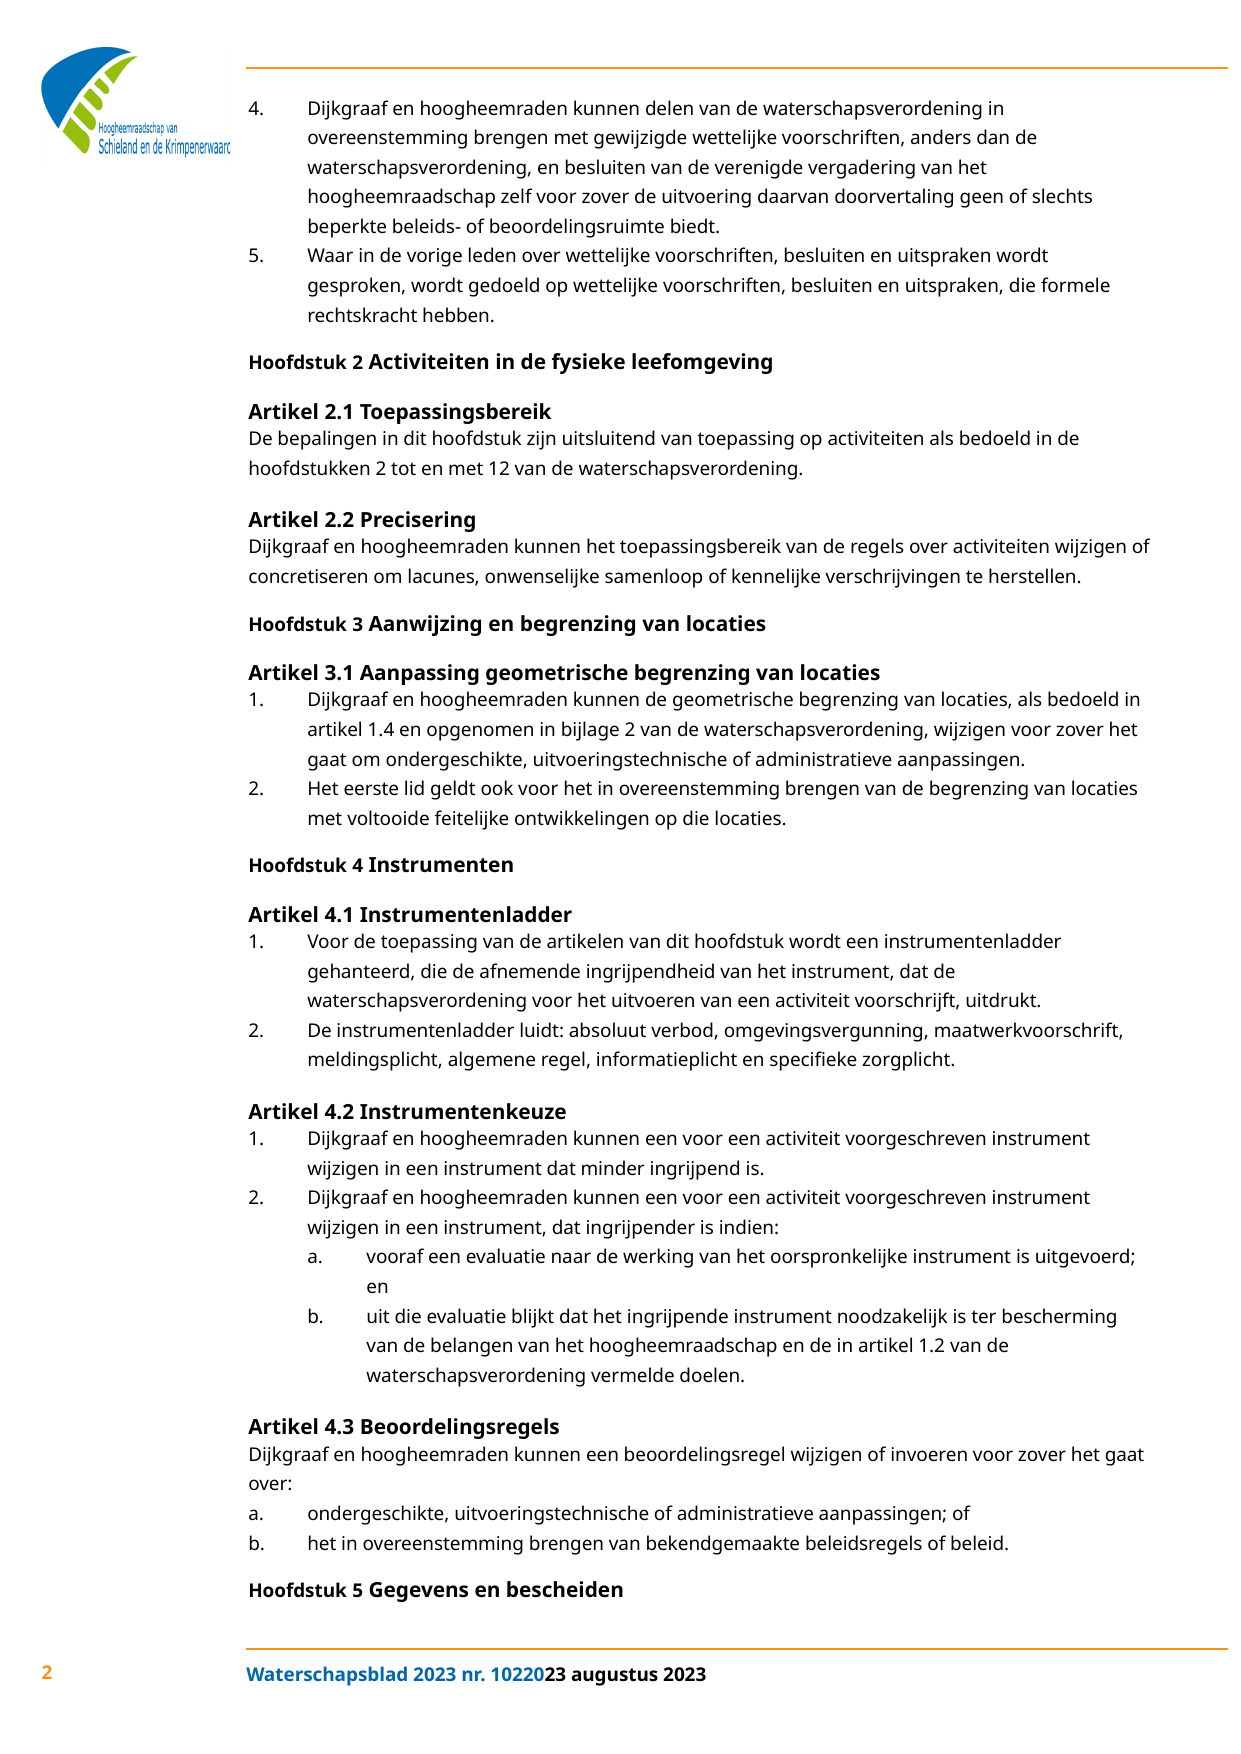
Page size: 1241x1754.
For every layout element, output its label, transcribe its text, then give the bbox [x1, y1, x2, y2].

list het in overeenstemming brengen van bekendgemaakte beleidsregels of beleid. [248, 1530, 1152, 1555]
text Hoofdstuk 3 Aanwijzing en begrenzing van locaties [248, 609, 1152, 637]
list vooraf een evaluatie naar de werking van het oorspronkelijke instrument is uitgevoerd; en [307, 1244, 1152, 1299]
text Hoofdstuk 2 Activiteiten in de fysieke leefomgeving [248, 347, 1152, 376]
text De bepalingen in dit hoofdstuk zijn uitsluitend van toepassing op activiteiten als bedoeld in de hoofdstukken 2 tot en met 12 van de waterschapsverordening. [248, 425, 1152, 481]
text Dijkgraaf en hoogheemraden kunnen het toepassingsbereik van de regels over activiteiten wijzigen of concretiseren om lacunes, onwenselijke samenloop of kennelijke verschrijvingen te herstellen. [248, 534, 1152, 589]
list De instrumentenladder luidt: absoluut verbod, omgevingsvergunning, maatwerkvoorschrift, meldingsplicht, algemene regel, informatieplicht en specifieke zorgplicht. [248, 1017, 1152, 1072]
text Artikel 4.2 Instrumentenkeuze [248, 1097, 1152, 1125]
text Hoofdstuk 5 Gegevens en bescheiden [248, 1575, 1152, 1604]
list Dijkgraaf en hoogheemraden kunnen delen van de waterschapsverordening in overeenstemming brengen met gewijzigde wettelijke voorschriften, anders dan de waterschapsverordening, en besluiten van de verenigde vergadering van het hoogheemraadschap zelf voor zover de uitvoering daarvan doorvertaling geen of slechts beperkte beleids- of beoordelingsruimte biedt. [248, 95, 1152, 239]
picture [41, 47, 231, 172]
text Artikel 4.3 Beoordelingsregels [248, 1412, 1152, 1441]
list Dijkgraaf en hoogheemraden kunnen een voor een activiteit voorgeschreven instrument wijzigen in een instrument dat minder ingrijpend is. [248, 1125, 1152, 1181]
list Voor de toepassing van de artikelen van dit hoofdstuk wordt een instrumentenladder gehanteerd, die de afnemende ingrijpendheid van het instrument, dat de waterschapsverordening voor het uitvoeren van een activiteit voorschrijft, uitdrukt. [248, 928, 1152, 1013]
list uit die evaluatie blijkt dat het ingrijpende instrument noodzakelijk is ter bescherming van de belangen van het hoogheemraadschap en de in artikel 1.2 van de waterschapsverordening vermelde doelen. [307, 1303, 1152, 1388]
text Artikel 4.1 Instrumentenladder [248, 900, 1152, 928]
list Dijkgraaf en hoogheemraden kunnen een voor een activiteit voorgeschreven instrument wijzigen in een instrument, dat ingrijpender is indien: [248, 1184, 1152, 1240]
list Dijkgraaf en hoogheemraden kunnen de geometrische begrenzing van locaties, als bedoeld in artikel 1.4 en opgenomen in bijlage 2 van de waterschapsverordening, wijzigen voor zover het gaat om ondergeschikte, uitvoeringstechnische of administratieve aanpassingen. [248, 687, 1152, 771]
text Dijkgraaf en hoogheemraden kunnen een beoordelingsregel wijzigen of invoeren voor zover het gaat over: [248, 1441, 1152, 1496]
text Hoofdstuk 4 Instrumenten [248, 851, 1152, 879]
text Artikel 2.1 Toepassingsbereik [248, 397, 1152, 425]
list Het eerste lid geldt ook voor het in overeenstemming brengen van de begrenzing van locaties met voltooide feitelijke ontwikkelingen op die locaties. [248, 775, 1152, 831]
list ondergeschikte, uitvoeringstechnische of administratieve aanpassingen; of [248, 1500, 1152, 1526]
text Artikel 2.2 Precisering [248, 505, 1152, 534]
text Artikel 3.1 Aanpassing geometrische begrenzing van locaties [248, 658, 1152, 687]
list Waar in de vorige leden over wettelijke voorschriften, besluiten en uitspraken wordt gesproken, wordt gedoeld op wettelijke voorschriften, besluiten en uitspraken, die formele rechtskracht hebben. [248, 243, 1152, 328]
